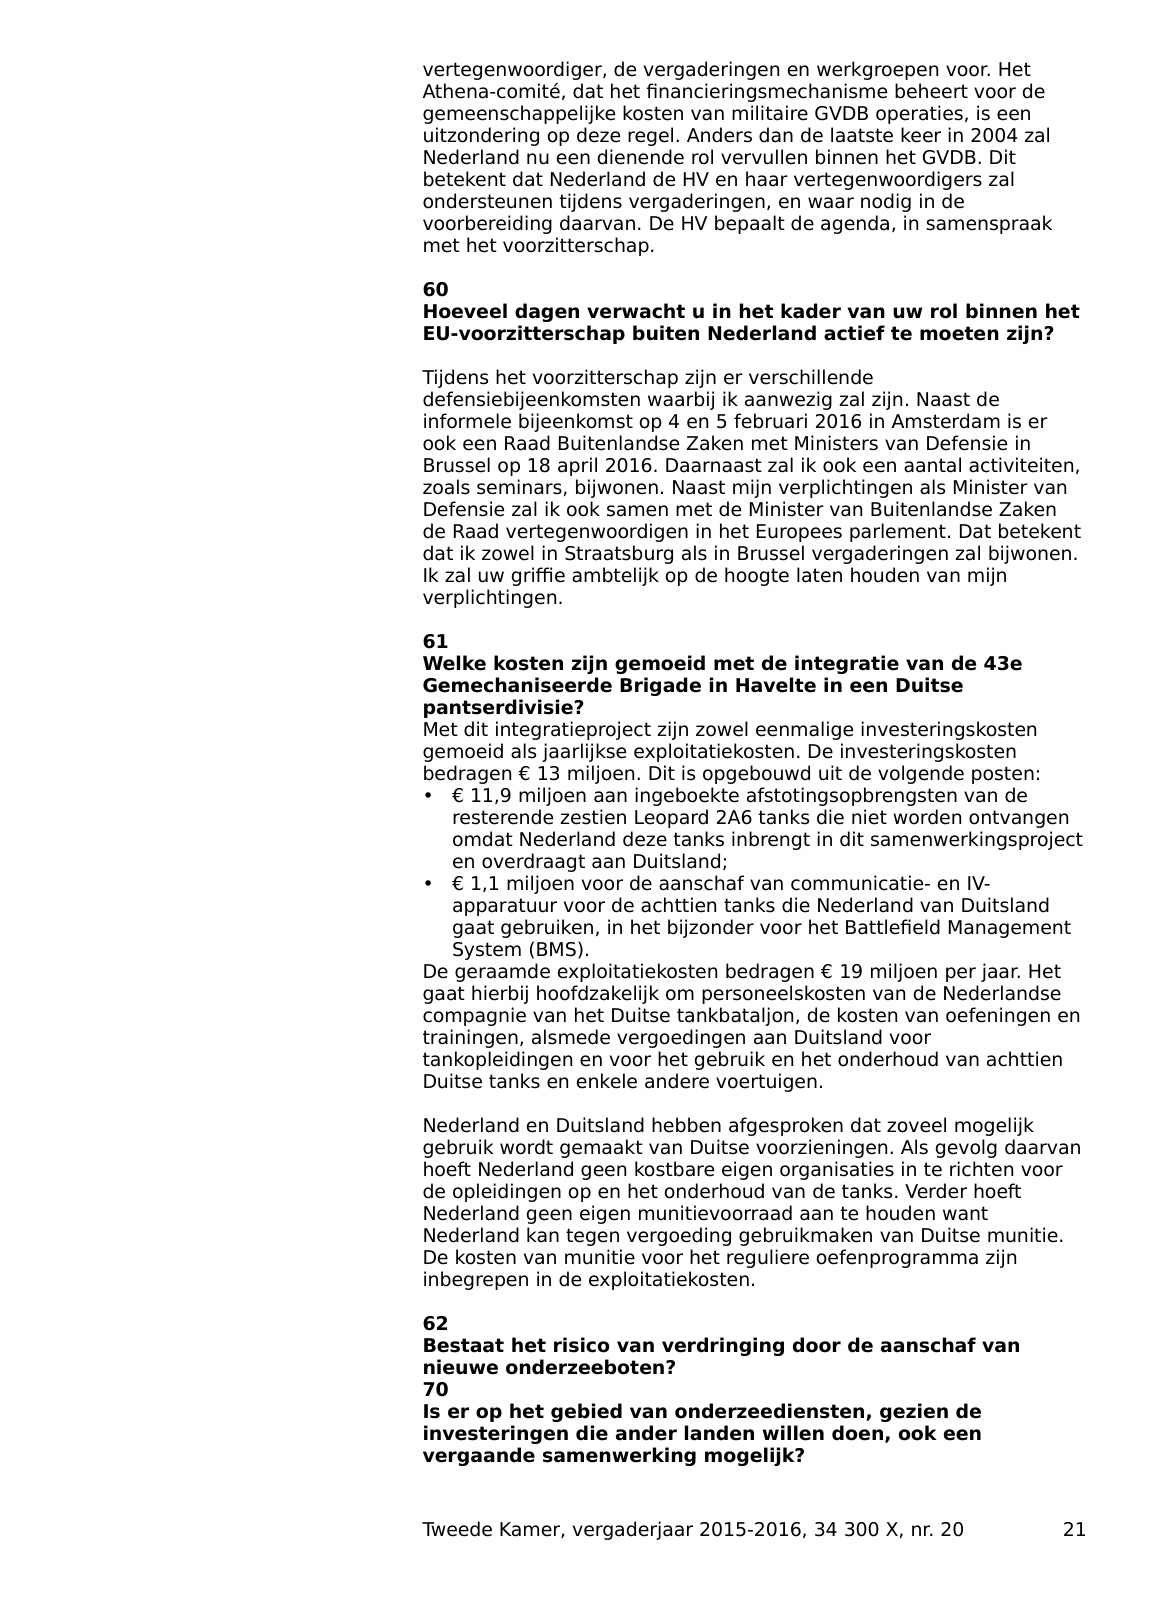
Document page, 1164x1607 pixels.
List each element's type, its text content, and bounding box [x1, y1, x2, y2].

text Tijdens het voorzitterschap zijn er verschillende defensiebijeenkomsten waarbij ik aanwezig zal zijn. Naast de informele bijeenkomst op 4 en 5 februari 2016 in Amsterdam is er ook een Raad Buitenlandse Zaken met Ministers van Defensie in Brussel op 18 april 2016. Daarnaast zal ik ook een aantal activiteiten, zoals seminars, bijwonen. Naast mijn verplichtingen als Minister van Defensie zal ik ook samen met de Minister van Buitenlandse Zaken de Raad vertegenwoordigen in het Europees parlement. Dat betekent dat ik zowel in Straatsburg als in Brussel vergaderingen zal bijwonen. Ik zal uw griffie ambtelijk op de hoogte laten houden van mijn verplichtingen. [422, 367, 1087, 609]
text 70 [422, 1379, 1087, 1401]
text Welke kosten zijn gemoeid met de integratie van de 43e Gemechaniseerde Brigade in Havelte in een Duitse pantserdivisie? [422, 653, 1087, 719]
text Hoeveel dagen verwacht u in het kader van uw rol binnen het EU-voorzitterschap buiten Nederland actief te moeten zijn? [422, 301, 1087, 345]
text • € 1,1 miljoen voor de aanschaf van communicatie- en IV-apparatuur voor de achttien tanks die Nederland van Duitsland gaat gebruiken, in het bijzonder voor het Battlefield Management System (BMS). [422, 873, 1087, 961]
text vertegenwoordiger, de vergaderingen en werkgroepen voor. Het Athena-comité, dat het financieringsmechanisme beheert voor de gemeenschappelijke kosten van militaire GVDB operaties, is een uitzondering op deze regel. Anders dan de laatste keer in 2004 zal Nederland nu een dienende rol vervullen binnen het GVDB. Dit betekent dat Nederland de HV en haar vertegenwoordigers zal ondersteunen tijdens vergaderingen, en waar nodig in de voorbereiding daarvan. De HV bepaalt de agenda, in samenspraak met het voorzitterschap. [422, 59, 1087, 257]
text 62 [422, 1313, 1087, 1335]
text Nederland en Duitsland hebben afgesproken dat zoveel mogelijk gebruik wordt gemaakt van Duitse voorzieningen. Als gevolg daarvan hoeft Nederland geen kostbare eigen organisaties in te richten voor de opleidingen op en het onderhoud van de tanks. Verder hoeft Nederland geen eigen munitievoorraad aan te houden want Nederland kan tegen vergoeding gebruikmaken van Duitse munitie. De kosten van munitie voor het reguliere oefenprogramma zijn inbegrepen in de exploitatiekosten. [422, 1115, 1087, 1291]
text 61 [422, 631, 1087, 653]
text De geraamde exploitatiekosten bedragen € 19 miljoen per jaar. Het gaat hierbij hoofdzakelijk om personeelskosten van de Nederlandse compagnie van het Duitse tankbataljon, de kosten van oefeningen en trainingen, alsmede vergoedingen aan Duitsland voor tankopleidingen en voor het gebruik en het onderhoud van achttien Duitse tanks en enkele andere voertuigen. [422, 961, 1087, 1093]
text Bestaat het risico van verdringing door de aanschaf van nieuwe onderzeeboten? [422, 1335, 1087, 1379]
text • € 11,9 miljoen aan ingeboekte afstotingsopbrengsten van de resterende zestien Leopard 2A6 tanks die niet worden ontvangen omdat Nederland deze tanks inbrengt in dit samenwerkingsproject en overdraagt aan Duitsland; [422, 785, 1087, 873]
text Met dit integratieproject zijn zowel eenmalige investeringskosten gemoeid als jaarlijkse exploitatiekosten. De investeringskosten bedragen € 13 miljoen. Dit is opgebouwd uit de volgende posten: [422, 719, 1087, 785]
text Is er op het gebied van onderzeediensten, gezien de investeringen die ander landen willen doen, ook een vergaande samenwerking mogelijk? [422, 1401, 1087, 1467]
text 60 [422, 279, 1087, 301]
